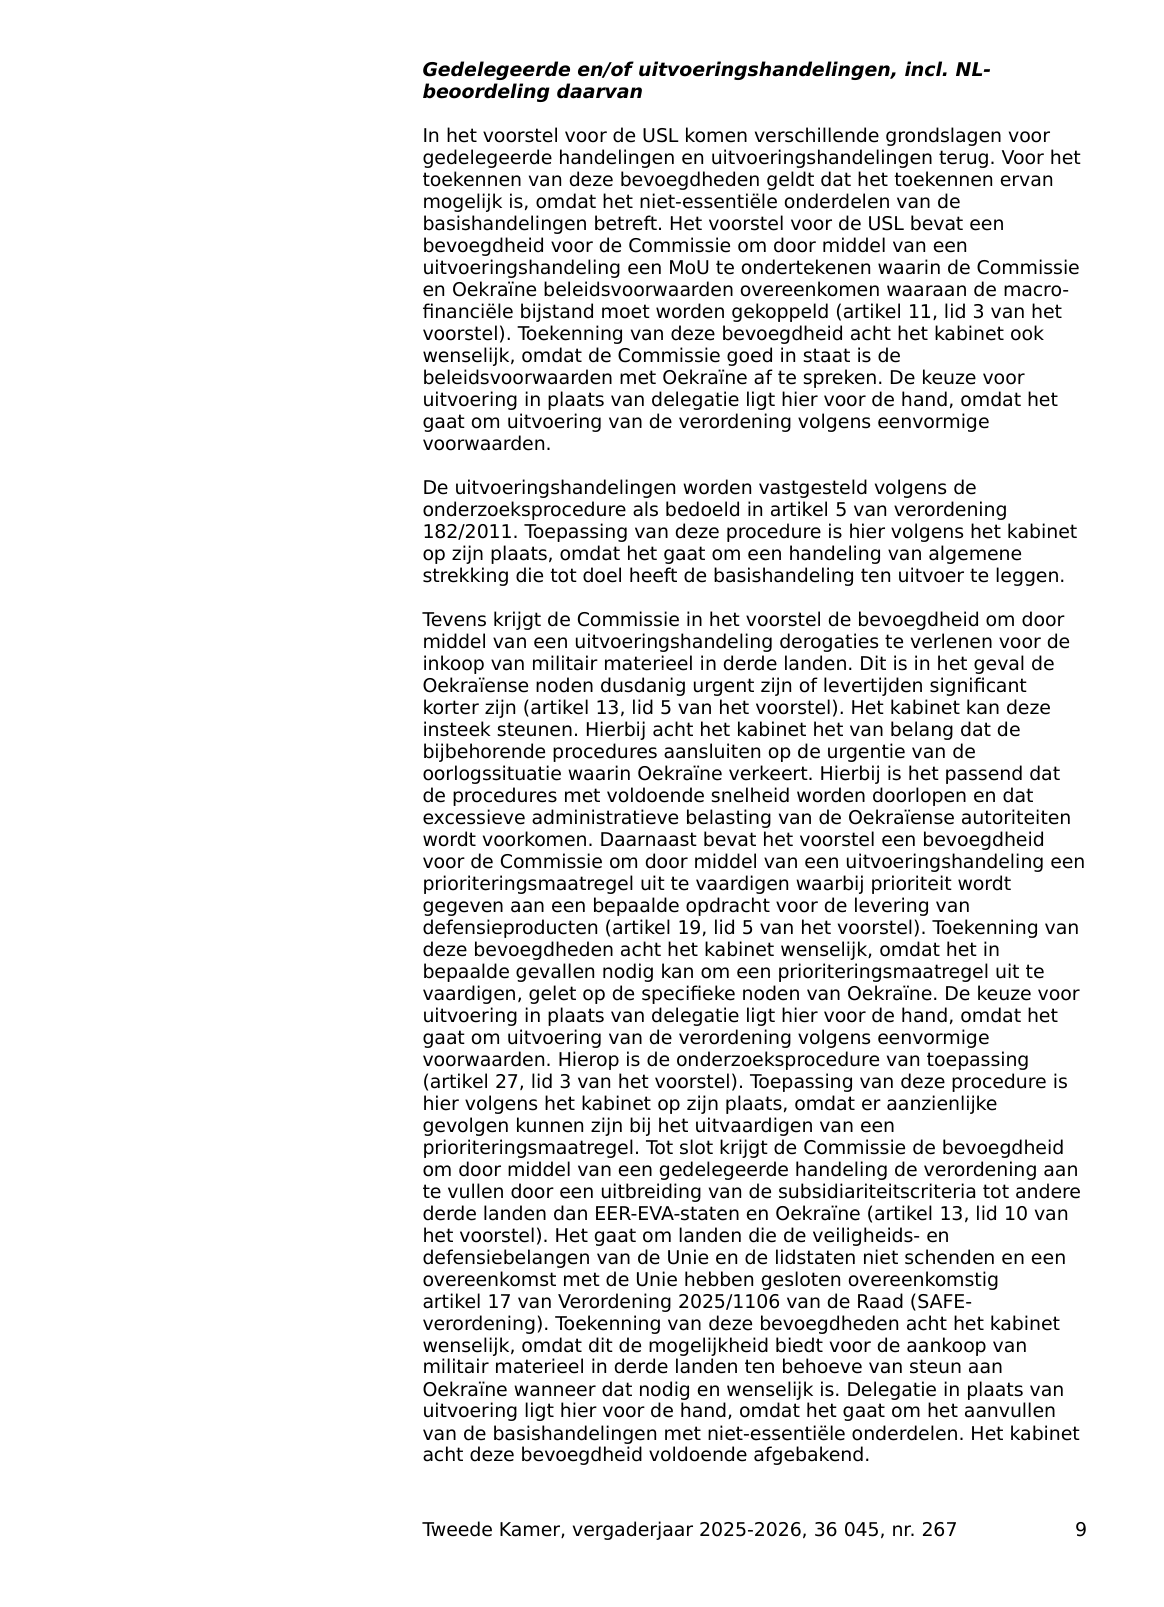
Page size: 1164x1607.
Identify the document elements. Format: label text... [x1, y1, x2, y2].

subtitle Gedelegeerde en/of uitvoeringshandelingen, incl. NL-beoordeling daarvan [422, 59, 1087, 103]
text De uitvoeringshandelingen worden vastgesteld volgens de onderzoeksprocedure als bedoeld in artikel 5 van verordening 182/2011. Toepassing van deze procedure is hier volgens het kabinet op zijn plaats, omdat het gaat om een handeling van algemene strekking die tot doel heeft de basishandeling ten uitvoer te leggen. [422, 477, 1087, 587]
text In het voorstel voor de USL komen verschillende grondslagen voor gedelegeerde handelingen en uitvoeringshandelingen terug. Voor het toekennen van deze bevoegdheden geldt dat het toekennen ervan mogelijk is, omdat het niet-essentiële onderdelen van de basishandelingen betreft. Het voorstel voor de USL bevat een bevoegdheid voor de Commissie om door middel van een uitvoeringshandeling een MoU te ondertekenen waarin de Commissie en Oekraïne beleidsvoorwaarden overeenkomen waaraan de macro-financiële bijstand moet worden gekoppeld (artikel 11, lid 3 van het voorstel). Toekenning van deze bevoegdheid acht het kabinet ook wenselijk, omdat de Commissie goed in staat is de beleidsvoorwaarden met Oekraïne af te spreken. De keuze voor uitvoering in plaats van delegatie ligt hier voor de hand, omdat het gaat om uitvoering van de verordening volgens eenvormige voorwaarden. [422, 125, 1087, 455]
text Tevens krijgt de Commissie in het voorstel de bevoegdheid om door middel van een uitvoeringshandeling derogaties te verlenen voor de inkoop van militair materieel in derde landen. Dit is in het geval de Oekraïense noden dusdanig urgent zijn of levertijden significant korter zijn (artikel 13, lid 5 van het voorstel). Het kabinet kan deze insteek steunen. Hierbij acht het kabinet het van belang dat de bijbehorende procedures aansluiten op de urgentie van de oorlogssituatie waarin Oekraïne verkeert. Hierbij is het passend dat de procedures met voldoende snelheid worden doorlopen en dat excessieve administratieve belasting van de Oekraïense autoriteiten wordt voorkomen. Daarnaast bevat het voorstel een bevoegdheid voor de Commissie om door middel van een uitvoeringshandeling een prioriteringsmaatregel uit te vaardigen waarbij prioriteit wordt gegeven aan een bepaalde opdracht voor de levering van defensieproducten (artikel 19, lid 5 van het voorstel). Toekenning van deze bevoegdheden acht het kabinet wenselijk, omdat het in bepaalde gevallen nodig kan om een prioriteringsmaatregel uit te vaardigen, gelet op de specifieke noden van Oekraïne. De keuze voor uitvoering in plaats van delegatie ligt hier voor de hand, omdat het gaat om uitvoering van de verordening volgens eenvormige voorwaarden. Hierop is de onderzoeksprocedure van toepassing (artikel 27, lid 3 van het voorstel). Toepassing van deze procedure is hier volgens het kabinet op zijn plaats, omdat er aanzienlijke gevolgen kunnen zijn bij het uitvaardigen van een prioriteringsmaatregel. Tot slot krijgt de Commissie de bevoegdheid om door middel van een gedelegeerde handeling de verordening aan te vullen door een uitbreiding van de subsidiariteitscriteria tot andere derde landen dan EER-EVA-staten en Oekraïne (artikel 13, lid 10 van het voorstel). Het gaat om landen die de veiligheids- en defensiebelangen van de Unie en de lidstaten niet schenden en een overeenkomst met de Unie hebben gesloten overeenkomstig artikel 17 van Verordening 2025/1106 van de Raad (SAFE-verordening). Toekenning van deze bevoegdheden acht het kabinet wenselijk, omdat dit de mogelijkheid biedt voor de aankoop van militair materieel in derde landen ten behoeve van steun aan Oekraïne wanneer dat nodig en wenselijk is. Delegatie in plaats van uitvoering ligt hier voor de hand, omdat het gaat om het aanvullen van de basishandelingen met niet-essentiële onderdelen. Het kabinet acht deze bevoegdheid voldoende afgebakend. [422, 609, 1087, 1466]
